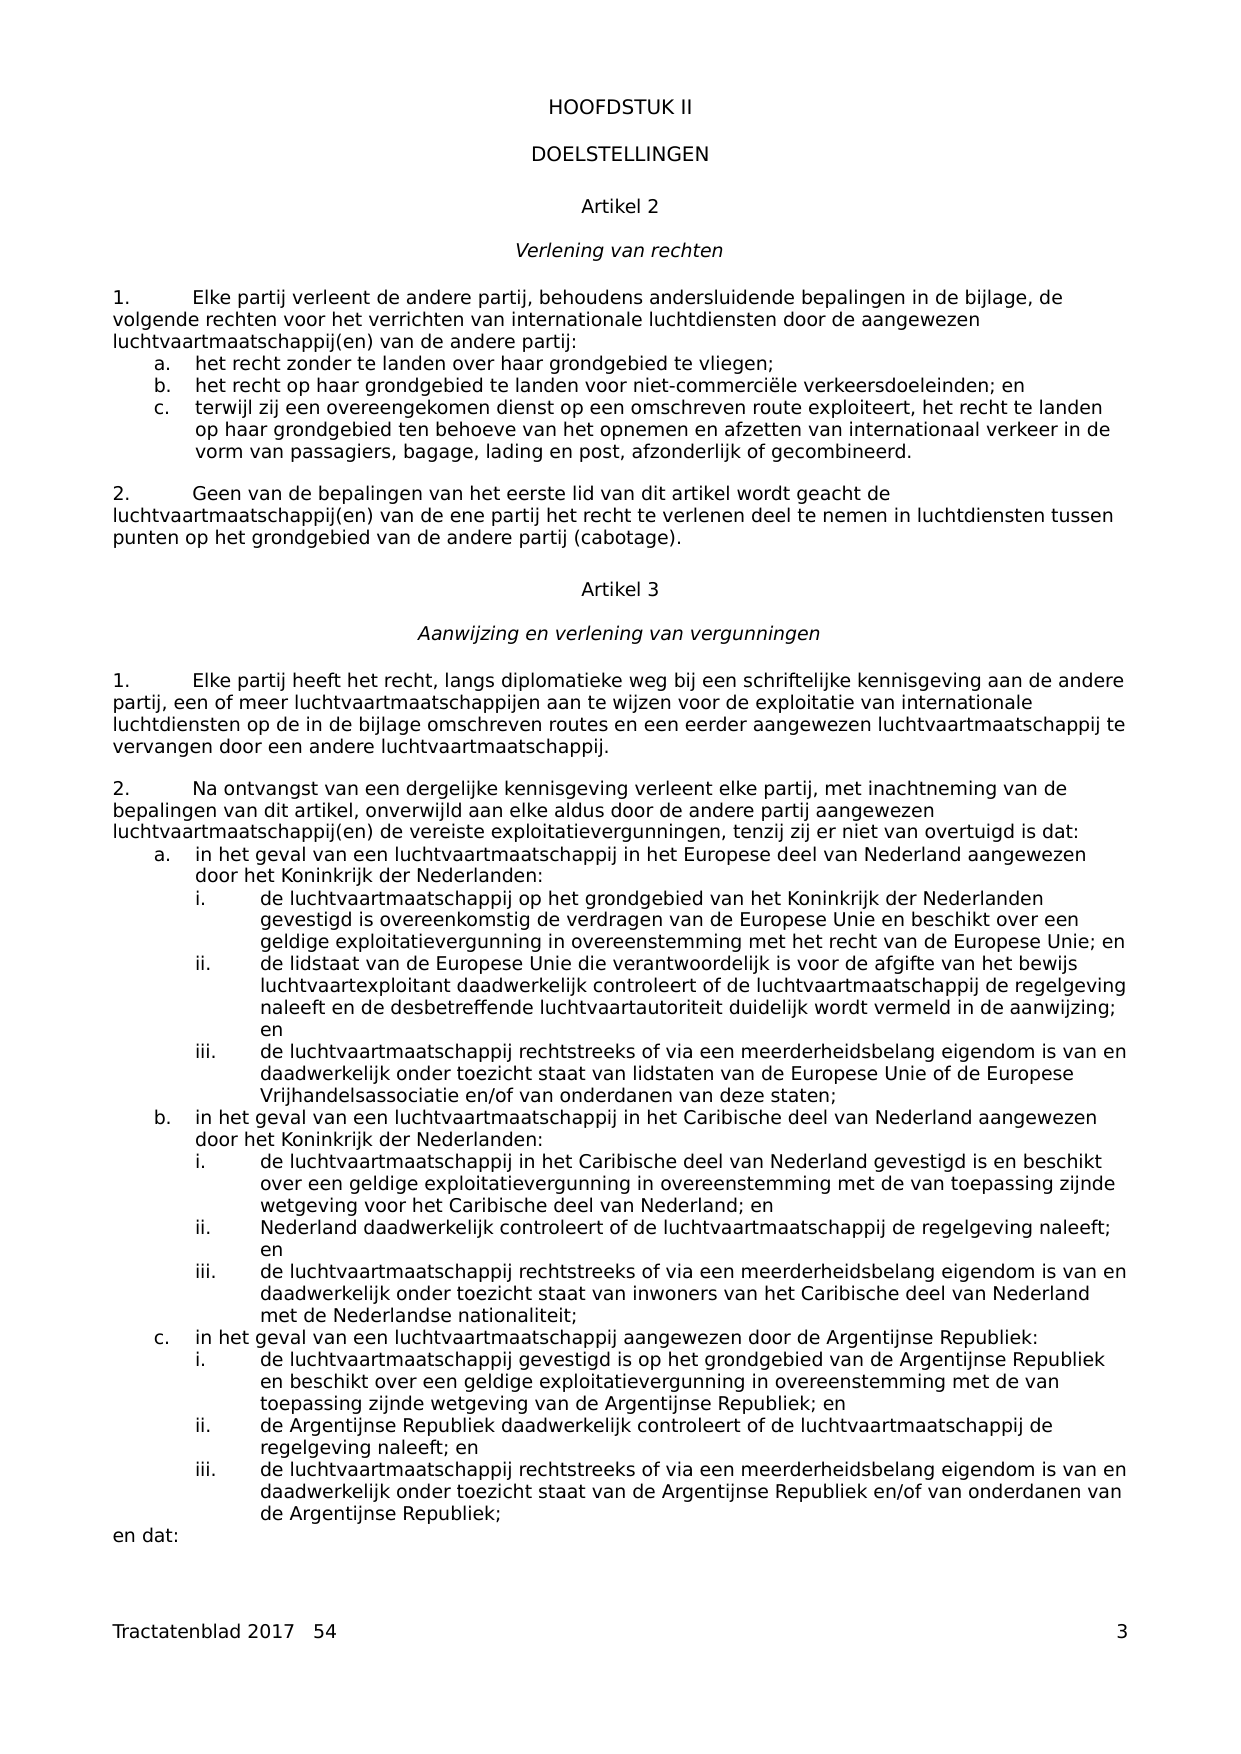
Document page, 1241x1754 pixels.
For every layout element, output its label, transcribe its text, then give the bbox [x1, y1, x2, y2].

text c. terwijl zij een overeengekomen dienst op een omschreven route exploiteert, het recht te landen op haar grondgebied ten behoeve van het opnemen en afzetten van internationaal verkeer in de vorm van passagiers, bagage, lading en post, afzonderlijk of gecombineerd. [153, 397, 1128, 463]
text 1. Elke partij heeft het recht, langs diplomatieke weg bij een schriftelijke kennisgeving aan de andere partij, een of meer luchtvaartmaatschappijen aan te wijzen voor de exploitatie van internationale luchtdiensten op de in de bijlage omschreven routes en een eerder aangewezen luchtvaartmaatschappij te vervangen door een andere luchtvaartmaatschappij. [112, 669, 1128, 757]
text iii. de luchtvaartmaatschappij rechtstreeks of via een meerderheidsbelang eigendom is van en daadwerkelijk onder toezicht staat van de Argentijnse Republiek en/of van onderdanen van de Argentijnse Republiek; [195, 1459, 1128, 1525]
text i. de luchtvaartmaatschappij in het Caribische deel van Nederland gevestigd is en beschikt over een geldige exploitatievergunning in overeenstemming met de van toepassing zijnde wetgeving voor het Caribische deel van Nederland; en [195, 1151, 1128, 1217]
text c. in het geval van een luchtvaartmaatschappij aangewezen door de Argentijnse Republiek: [153, 1327, 1128, 1349]
text iii. de luchtvaartmaatschappij rechtstreeks of via een meerderheidsbelang eigendom is van en daadwerkelijk onder toezicht staat van inwoners van het Caribische deel van Nederland met de Nederlandse nationaliteit; [195, 1261, 1128, 1327]
text b. in het geval van een luchtvaartmaatschappij in het Caribische deel van Nederland aangewezen door het Koninkrijk der Nederlanden: [153, 1107, 1128, 1151]
subtitle Artikel 3 Aanwijzing en verlening van vergunningen [112, 579, 1128, 644]
subtitle HOOFDSTUK II DOELSTELLINGEN [112, 96, 1128, 166]
text ii. de Argentijnse Republiek daadwerkelijk controleert of de luchtvaartmaatschappij de regelgeving naleeft; en [195, 1415, 1128, 1459]
text iii. de luchtvaartmaatschappij rechtstreeks of via een meerderheidsbelang eigendom is van en daadwerkelijk onder toezicht staat van lidstaten van de Europese Unie of de Europese Vrijhandelsassociatie en/of van onderdanen van deze staten; [195, 1041, 1128, 1107]
text ii. de lidstaat van de Europese Unie die verantwoordelijk is voor de afgifte van het bewijs luchtvaartexploitant daadwerkelijk controleert of de luchtvaartmaatschappij de regelgeving naleeft en de desbetreffende luchtvaartautoriteit duidelijk wordt vermeld in de aanwijzing; en [195, 953, 1128, 1041]
text a. het recht zonder te landen over haar grondgebied te vliegen; [153, 353, 1128, 375]
text i. de luchtvaartmaatschappij gevestigd is op het grondgebied van de Argentijnse Republiek en beschikt over een geldige exploitatievergunning in overeenstemming met de van toepassing zijnde wetgeving van de Argentijnse Republiek; en [195, 1349, 1128, 1415]
text 2. Geen van de bepalingen van het eerste lid van dit artikel wordt geacht de luchtvaartmaatschappij(en) van de ene partij het recht te verlenen deel te nemen in luchtdiensten tussen punten op het grondgebied van de andere partij (cabotage). [112, 483, 1128, 549]
text 1. Elke partij verleent de andere partij, behoudens andersluidende bepalingen in de bijlage, de volgende rechten voor het verrichten van internationale luchtdiensten door de aangewezen luchtvaartmaatschappij(en) van de andere partij: [112, 287, 1128, 353]
text 2. Na ontvangst van een dergelijke kennisgeving verleent elke partij, met inachtneming van de bepalingen van dit artikel, onverwijld aan elke aldus door de andere partij aangewezen luchtvaartmaatschappij(en) de vereiste exploitatievergunningen, tenzij zij er niet van overtuigd is dat: [112, 777, 1128, 843]
text a. in het geval van een luchtvaartmaatschappij in het Europese deel van Nederland aangewezen door het Koninkrijk der Nederlanden: [153, 843, 1128, 887]
subtitle Artikel 2 Verlening van rechten [112, 196, 1128, 262]
text en dat: [112, 1525, 1128, 1547]
text ii. Nederland daadwerkelijk controleert of de luchtvaartmaatschappij de regelgeving naleeft; en [195, 1217, 1128, 1261]
text b. het recht op haar grondgebied te landen voor niet-commerciële verkeersdoeleinden; en [153, 375, 1128, 397]
text i. de luchtvaartmaatschappij op het grondgebied van het Koninkrijk der Nederlanden gevestigd is overeenkomstig de verdragen van de Europese Unie en beschikt over een geldige exploitatievergunning in overeenstemming met het recht van de Europese Unie; en [195, 887, 1128, 953]
